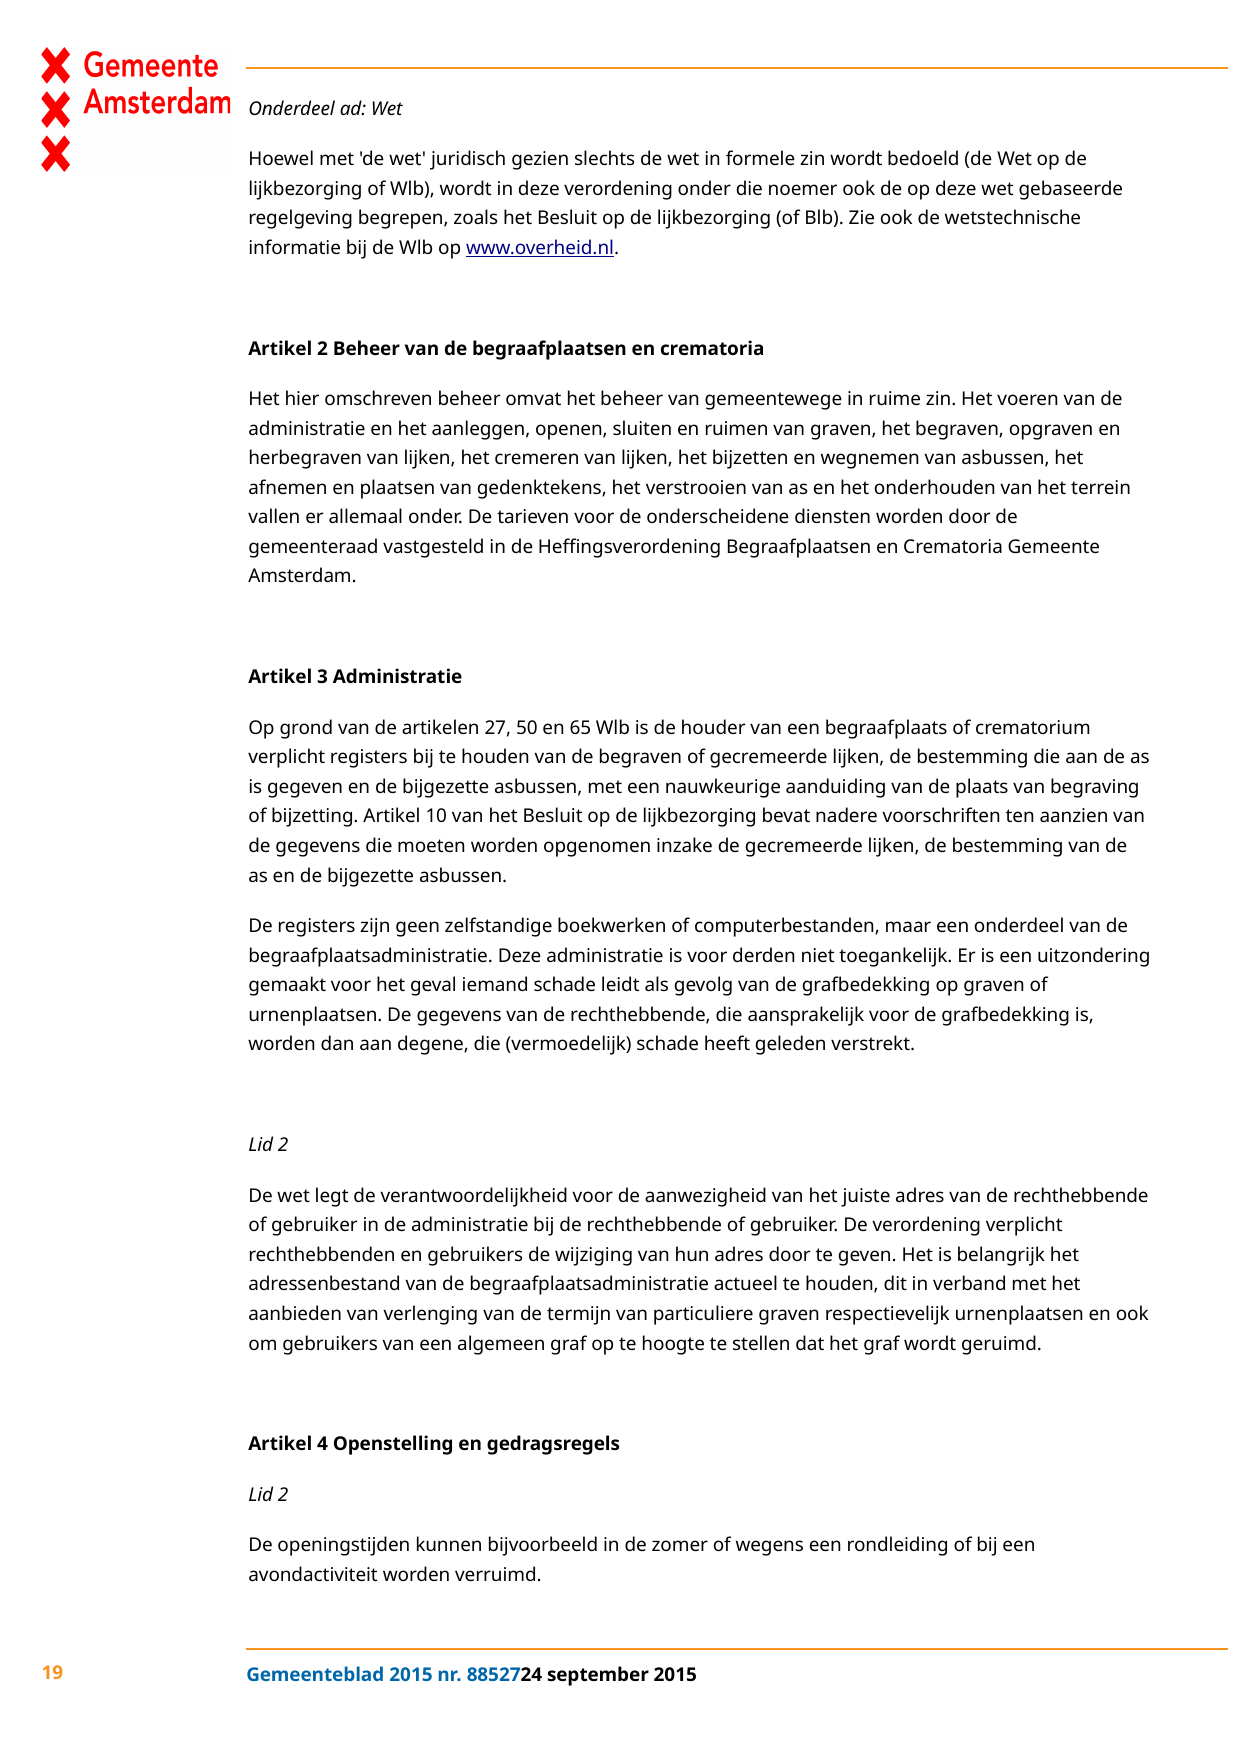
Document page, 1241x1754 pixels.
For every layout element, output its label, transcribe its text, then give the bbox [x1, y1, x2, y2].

text Het hier omschreven beheer omvat het beheer van gemeentewege in ruime zin. Het voeren van de administratie en het aanleggen, openen, sluiten en ruimen van graven, het begraven, opgraven en herbegra­ven van lijken, het cremeren van lijken, het bijzetten en wegnemen van asbussen, het afnemen en plaatsen van gedenktekens, het verstrooien van as en het onderhouden van het terrein vallen er allemaal onder. De tarieven voor de onderschei­dene diensten worden door de gemeenteraad vastgesteld in de Heffingsverordening Begraafplaatsen en Crematoria Gemeente Amsterdam. [248, 385, 1152, 588]
text Artikel 3 Administratie [248, 663, 1152, 689]
text De registers zijn geen zelfstandige boekwerken of computerbestanden, maar een onderdeel van de begraafplaatsadministratie. Deze administratie is voor derden niet toegankelijk. Er is een uitzondering gemaakt voor het geval iemand schade leidt als gevolg van de grafbedekking op graven of urnenplaatsen. De gegevens van de rechthebbende, die aansprakelijk voor de grafbedekking is, worden dan aan degene, die (vermoedelijk) schade heeft geleden verstrekt. [248, 912, 1152, 1056]
text Artikel 2 Beheer van de begraafplaatsen en crematoria [248, 335, 1152, 361]
text Onderdeel ad: Wet [248, 95, 1152, 121]
text De wet legt de verantwoordelijkheid voor de aanwezigheid van het juiste adres van de rechthebbende of gebruiker in de administratie bij de rechthebbende of gebruiker. De verordening verplicht rechthebbenden en ge­bruikers de wijziging van hun adres door te geven. Het is belangrijk het adressenbestand van de begraafplaatsadministratie actueel te houden, dit in verband met het aanbieden van verlenging van de termijn van particuliere graven respectievelijk urnenplaatsen en ook om gebruikers van een algemeen graf op te hoogte te stellen dat het graf wordt geruimd. [248, 1182, 1152, 1356]
text Hoewel met 'de wet' juridisch gezien slechts de wet in formele zin wordt bedoeld (de Wet op de lijkbezorging of Wlb), wordt in deze verordening onder die noemer ook de op deze wet gebaseerde regelgeving begrepen, zoals het Besluit op de lijkbezorging (of Blb). Zie ook de wetstechnische informatie bij de Wlb op www.overheid.nl. [248, 145, 1152, 260]
text Lid 2 [248, 1481, 1152, 1507]
text Artikel 4 Openstelling en gedragsregels [248, 1431, 1152, 1456]
picture [41, 47, 231, 172]
text De openingstijden kunnen bijvoorbeeld in de zomer of wegens een rondleiding of bij een avondactiviteit worden verruimd. [248, 1531, 1152, 1587]
text Lid 2 [248, 1131, 1152, 1157]
text Op grond van de artikelen 27, 50 en 65 Wlb is de houder van een begraaf­plaats of crematorium verplicht registers bij te houden van de begraven of gecremeerde lijken, de bestemming die aan de as is gegeven en de bijgezette asbussen, met een nauwkeurige aandui­ding van de plaats van begraving of bijzetting. Artikel 10 van het Besluit op de lijkbezorging bevat nadere voorschriften ten aanzien van de gegevens die moeten worden opgenomen inzake de gecremeerde lijken, de bestemming van de as en de bijgezette asbussen. [248, 714, 1152, 888]
